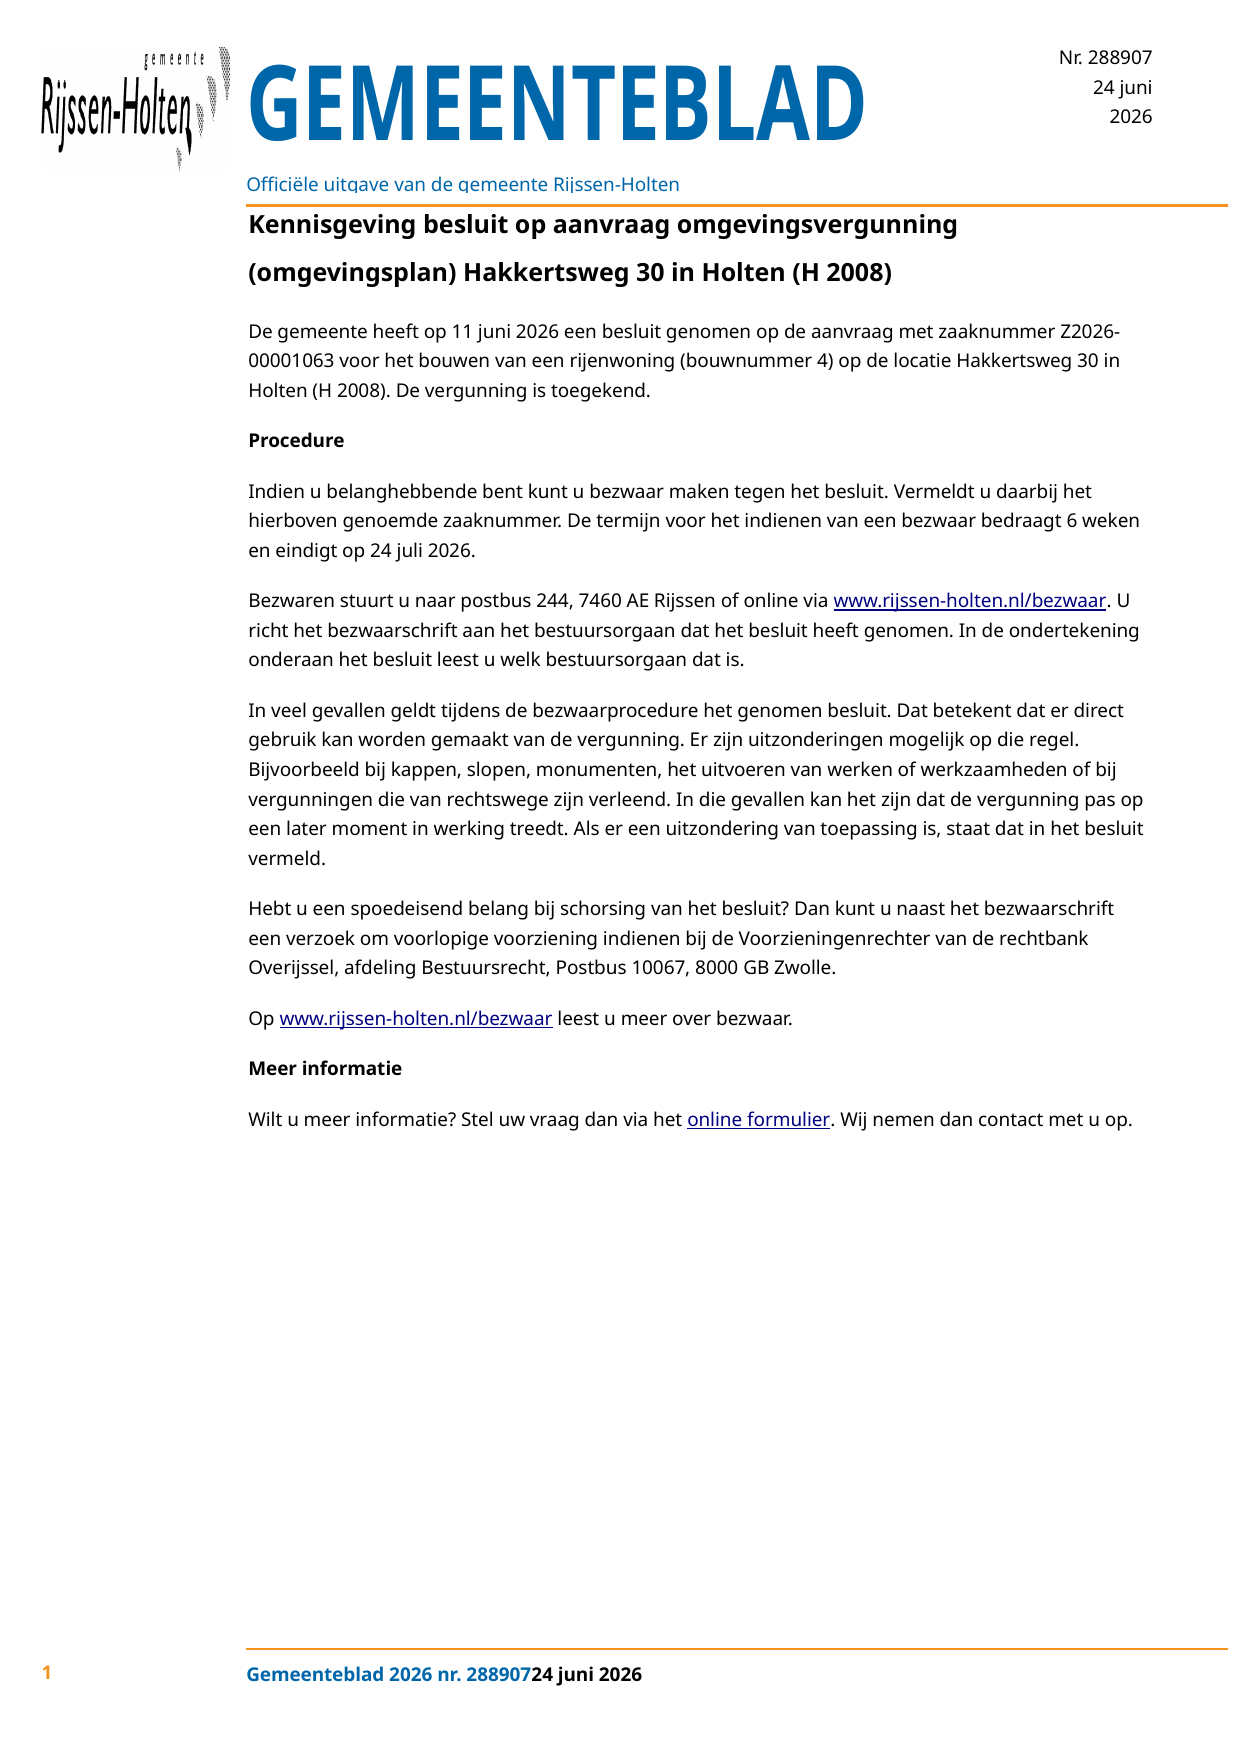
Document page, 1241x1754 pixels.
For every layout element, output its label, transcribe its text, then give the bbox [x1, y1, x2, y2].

text Bezwaren stuurt u naar postbus 244, 7460 AE Rijssen of online via www.rijssen-holten.nl/bezwaar. U richt het bezwaarschrift aan het bestuursorgaan dat het besluit heeft genomen. In de ondertekening onderaan het besluit leest u welk bestuursorgaan dat is. [248, 587, 1152, 672]
text Hebt u een spoedeisend belang bij schorsing van het besluit? Dan kunt u naast het bezwaarschrift een verzoek om voorlopige voorziening indienen bij de Voorzieningenrechter van de rechtbank Overijssel, afdeling Bestuursrecht, Postbus 10067, 8000 GB Zwolle. [248, 895, 1152, 980]
text Indien u belanghebbende bent kunt u bezwaar maken tegen het besluit. Vermeldt u daarbij het hierboven genoemde zaaknummer. De termijn voor het indienen van een bezwaar bedraagt 6 weken en eindigt op 24 juli 2026. [248, 478, 1152, 563]
picture [41, 47, 231, 172]
text Op www.rijssen-holten.nl/bezwaar leest u meer over bezwaar. [248, 1005, 1152, 1031]
text In veel gevallen geldt tijdens de bezwaarprocedure het genomen besluit. Dat betekent dat er direct gebruik kan worden gemaakt van de vergunning. Er zijn uitzonderingen mogelijk op die regel. Bijvoorbeeld bij kappen, slopen, monumenten, het uitvoeren van werken of werkzaamheden of bij vergunningen die van rechtswege zijn verleend. In die gevallen kan het zijn dat de vergunning pas op een later moment in werking treedt. Als er een uitzondering van toepassing is, staat dat in het besluit vermeld. [248, 697, 1152, 871]
text Kennisgeving besluit op aanvraag omgevingsvergunning (omgevingsplan) Hakkertsweg 30 in Holten (H 2008) [248, 207, 1152, 288]
text De gemeente heeft op 11 juni 2026 een besluit genomen op de aanvraag met zaaknummer Z2026-00001063 voor het bouwen van een rijenwoning (bouwnummer 4) op de locatie Hakkertsweg 30 in Holten (H 2008). De vergunning is toegekend. [248, 318, 1152, 403]
text Wilt u meer informatie? Stel uw vraag dan via het online formulier. Wij nemen dan contact met u op. [248, 1106, 1152, 1132]
text Meer informatie [248, 1055, 1152, 1081]
text Procedure [248, 427, 1152, 453]
